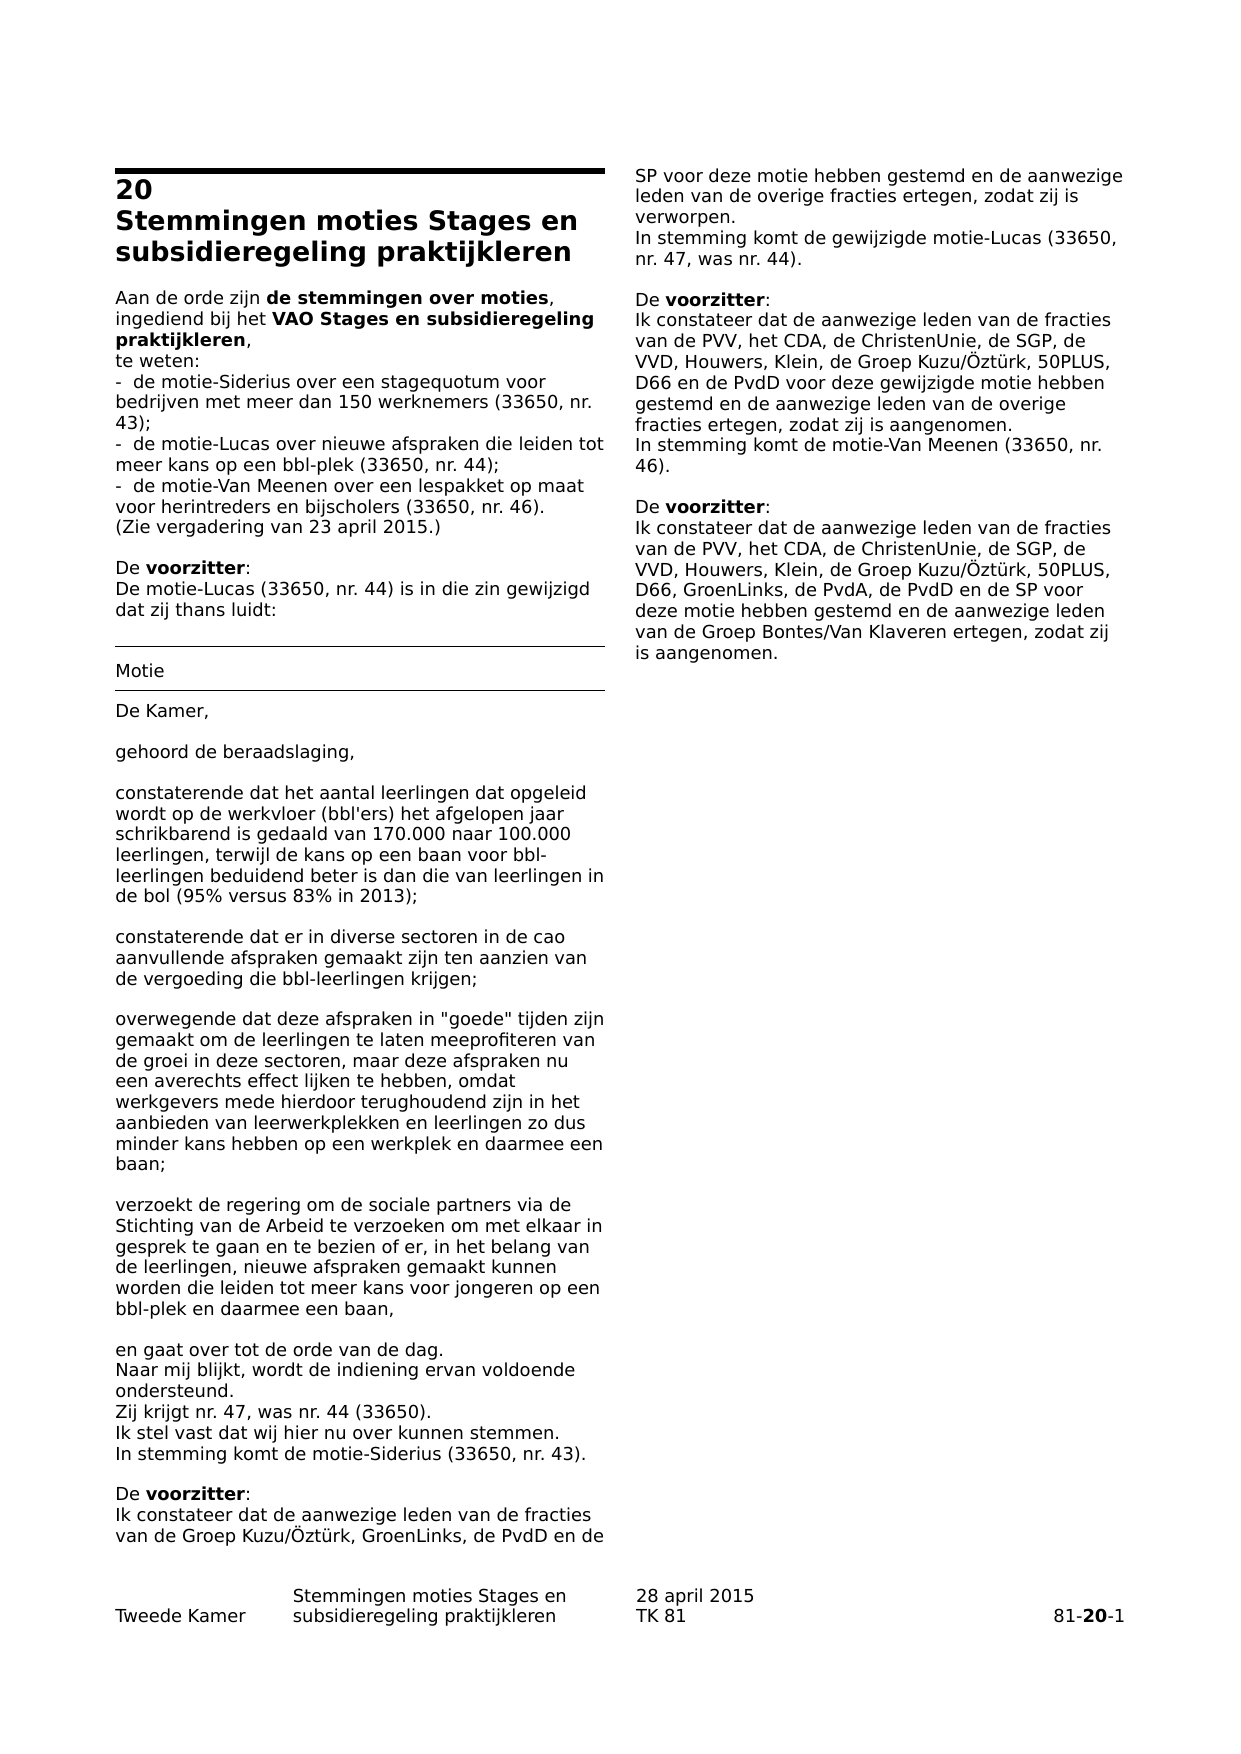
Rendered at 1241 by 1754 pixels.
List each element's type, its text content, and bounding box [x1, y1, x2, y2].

text en gaat over tot de orde van de dag. [115, 1339, 605, 1360]
text In stemming komt de motie-Van Meenen (33650, nr. 46). [635, 435, 1125, 477]
text Ik constateer dat de aanwezige leden van de fracties van de PVV, het CDA, de ChristenUnie, de SGP, de VVD, Houwers, Klein, de Groep Kuzu/Öztürk, 50PLUS, D66, GroenLinks, de PvdA, de PvdD en de SP voor deze motie hebben gestemd en de aanwezige leden van de Groep Bontes/Van Klaveren ertegen, zodat zij is aangenomen. [635, 518, 1125, 663]
text Zij krijgt nr. 47, was nr. 44 (33650). [115, 1402, 605, 1423]
text Aan de orde zijn de stemmingen over moties, ingediend bij het VAO Stages en subsidieregeling praktijkleren, [115, 288, 605, 351]
text Ik stel vast dat wij hier nu over kunnen stemmen. [115, 1423, 605, 1443]
text verzoekt de regering om de sociale partners via de Stichting van de Arbeid te verzoeken om met elkaar in gesprek te gaan en te bezien of er, in het belang van de leerlingen, nieuwe afspraken gemaakt kunnen worden die leiden tot meer kans voor jongeren op een bbl-plek en daarmee een baan, [115, 1195, 605, 1319]
list de motie-Van Meenen over een lespakket op maat voor herintreders en bijscholers (33650, nr. 46). [115, 476, 605, 517]
text te weten: [115, 351, 605, 371]
text SP voor deze motie hebben gestemd en de aanwezige leden van de overige fracties ertegen, zodat zij is verworpen. [635, 165, 1125, 228]
text Motie [115, 660, 605, 681]
list de motie-Lucas over nieuwe afspraken die leiden tot meer kans op een bbl-plek (33650, nr. 44); [115, 434, 605, 476]
text De voorzitter: [635, 497, 1125, 518]
text constaterende dat het aantal leerlingen dat opgeleid wordt op de werkvloer (bbl'ers) het afgelopen jaar schrikbarend is gedaald van 170.000 naar 100.000 leerlingen, terwijl de kans op een baan voor bbl-leerlingen beduidend beter is dan die van leerlingen in de bol (95% versus 83% in 2013); [115, 783, 605, 907]
text gehoord de beraadslaging, [115, 742, 605, 763]
text Ik constateer dat de aanwezige leden van de fracties van de PVV, het CDA, de ChristenUnie, de SGP, de VVD, Houwers, Klein, de Groep Kuzu/Öztürk, 50PLUS, D66 en de PvdD voor deze gewijzigde motie hebben gestemd en de aanwezige leden van de overige fracties ertegen, zodat zij is aangenomen. [635, 310, 1125, 435]
text constaterende dat er in diverse sectoren in de cao aanvullende afspraken gemaakt zijn ten aanzien van de vergoeding die bbl-leerlingen krijgen; [115, 927, 605, 989]
text In stemming komt de gewijzigde motie-Lucas (33650, nr. 47, was nr. 44). [635, 228, 1125, 269]
text De motie-Lucas (33650, nr. 44) is in die zin gewijzigd dat zij thans luidt: [115, 579, 605, 621]
text In stemming komt de motie-Siderius (33650, nr. 43). [115, 1443, 605, 1464]
title 20 Stemmingen moties Stages en subsidieregeling praktijkleren [115, 174, 605, 268]
text Ik constateer dat de aanwezige leden van de fracties van de Groep Kuzu/Öztürk, GroenLinks, de PvdD en de [115, 1505, 605, 1547]
text overwegende dat deze afspraken in "goede" tijden zijn gemaakt om de leerlingen te laten meeprofiteren van de groei in deze sectoren, maar deze afspraken nu een averechts effect lijken te hebben, omdat werkgevers mede hierdoor terughoudend zijn in het aanbieden van leerwerkplekken en leerlingen zo dus minder kans hebben op een werkplek en daarmee een baan; [115, 1009, 605, 1175]
text De voorzitter: [635, 289, 1125, 310]
text De voorzitter: [115, 1484, 605, 1505]
text De Kamer, [115, 701, 605, 722]
text Naar mij blijkt, wordt de indiening ervan voldoende ondersteund. [115, 1360, 605, 1402]
text De voorzitter: [115, 558, 605, 579]
text (Zie vergadering van 23 april 2015.) [115, 517, 605, 538]
list de motie-Siderius over een stagequotum voor bedrijven met meer dan 150 werknemers (33650, nr. 43); [115, 371, 605, 434]
